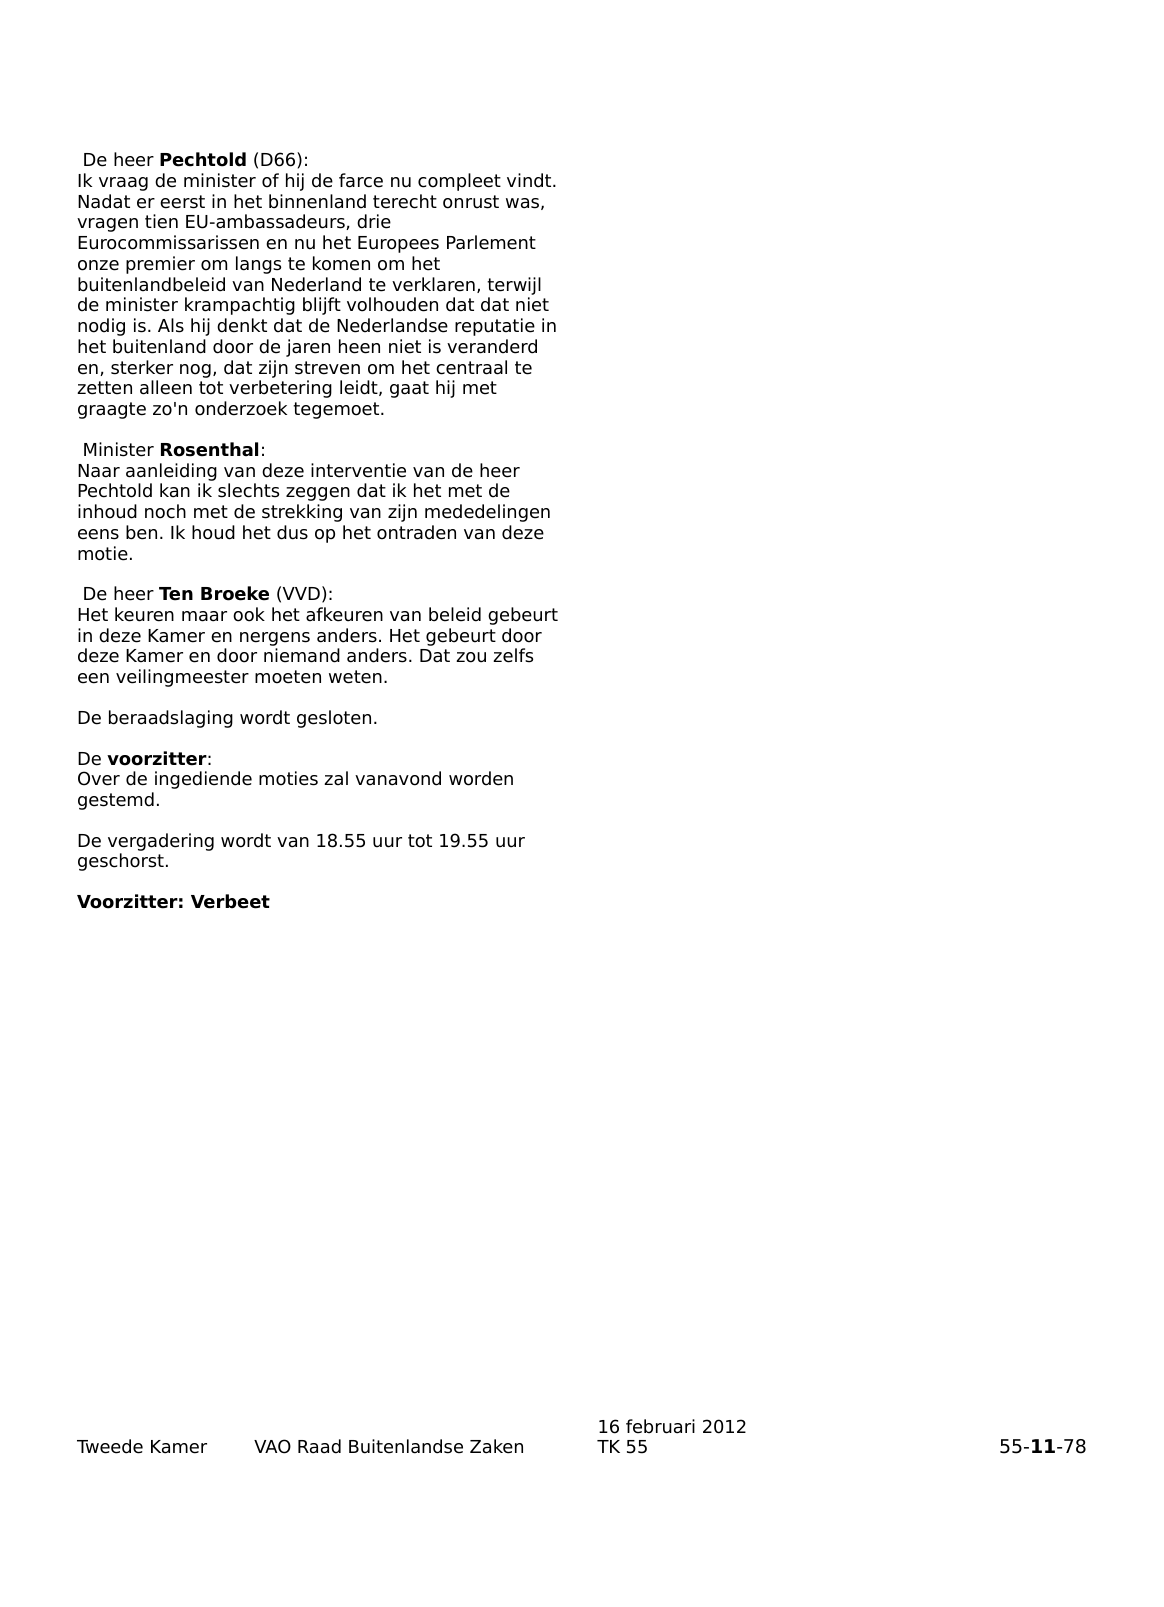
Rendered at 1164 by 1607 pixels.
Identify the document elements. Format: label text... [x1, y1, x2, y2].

text De vergadering wordt van 18.55 uur tot 19.55 uur geschorst. [77, 831, 567, 872]
text De heer Ten Broeke (VVD): [77, 584, 567, 605]
text Voorzitter: Verbeet [77, 892, 567, 913]
text Het keuren maar ook het afkeuren van beleid gebeurt in deze Kamer en nergens anders. Het gebeurt door deze Kamer en door niemand anders. Dat zou zelfs een veilingmeester moeten weten. [77, 605, 567, 688]
text De voorzitter: [77, 748, 567, 769]
text De heer Pechtold (D66): [77, 150, 567, 171]
text Naar aanleiding van deze interventie van de heer Pechtold kan ik slechts zeggen dat ik het met de inhoud noch met de strekking van zijn mededelingen eens ben. Ik houd het dus op het ontraden van deze motie. [77, 460, 567, 564]
text Over de ingediende moties zal vanavond worden gestemd. [77, 769, 567, 811]
text Minister Rosenthal: [77, 440, 567, 460]
text De beraadslaging wordt gesloten. [77, 708, 567, 728]
text Ik vraag de minister of hij de farce nu compleet vindt. Nadat er eerst in het binnenland terecht onrust was, vragen tien EU-ambassadeurs, drie Eurocommissarissen en nu het Europees Parlement onze premier om langs te komen om het buitenlandbeleid van Nederland te verklaren, terwijl de minister krampachtig blijft volhouden dat dat niet nodig is. Als hij denkt dat de Nederlandse reputatie in het buitenland door de jaren heen niet is veranderd en, sterker nog, dat zijn streven om het centraal te zetten alleen tot verbetering leidt, gaat hij met graagte zo'n onderzoek tegemoet. [77, 171, 567, 420]
